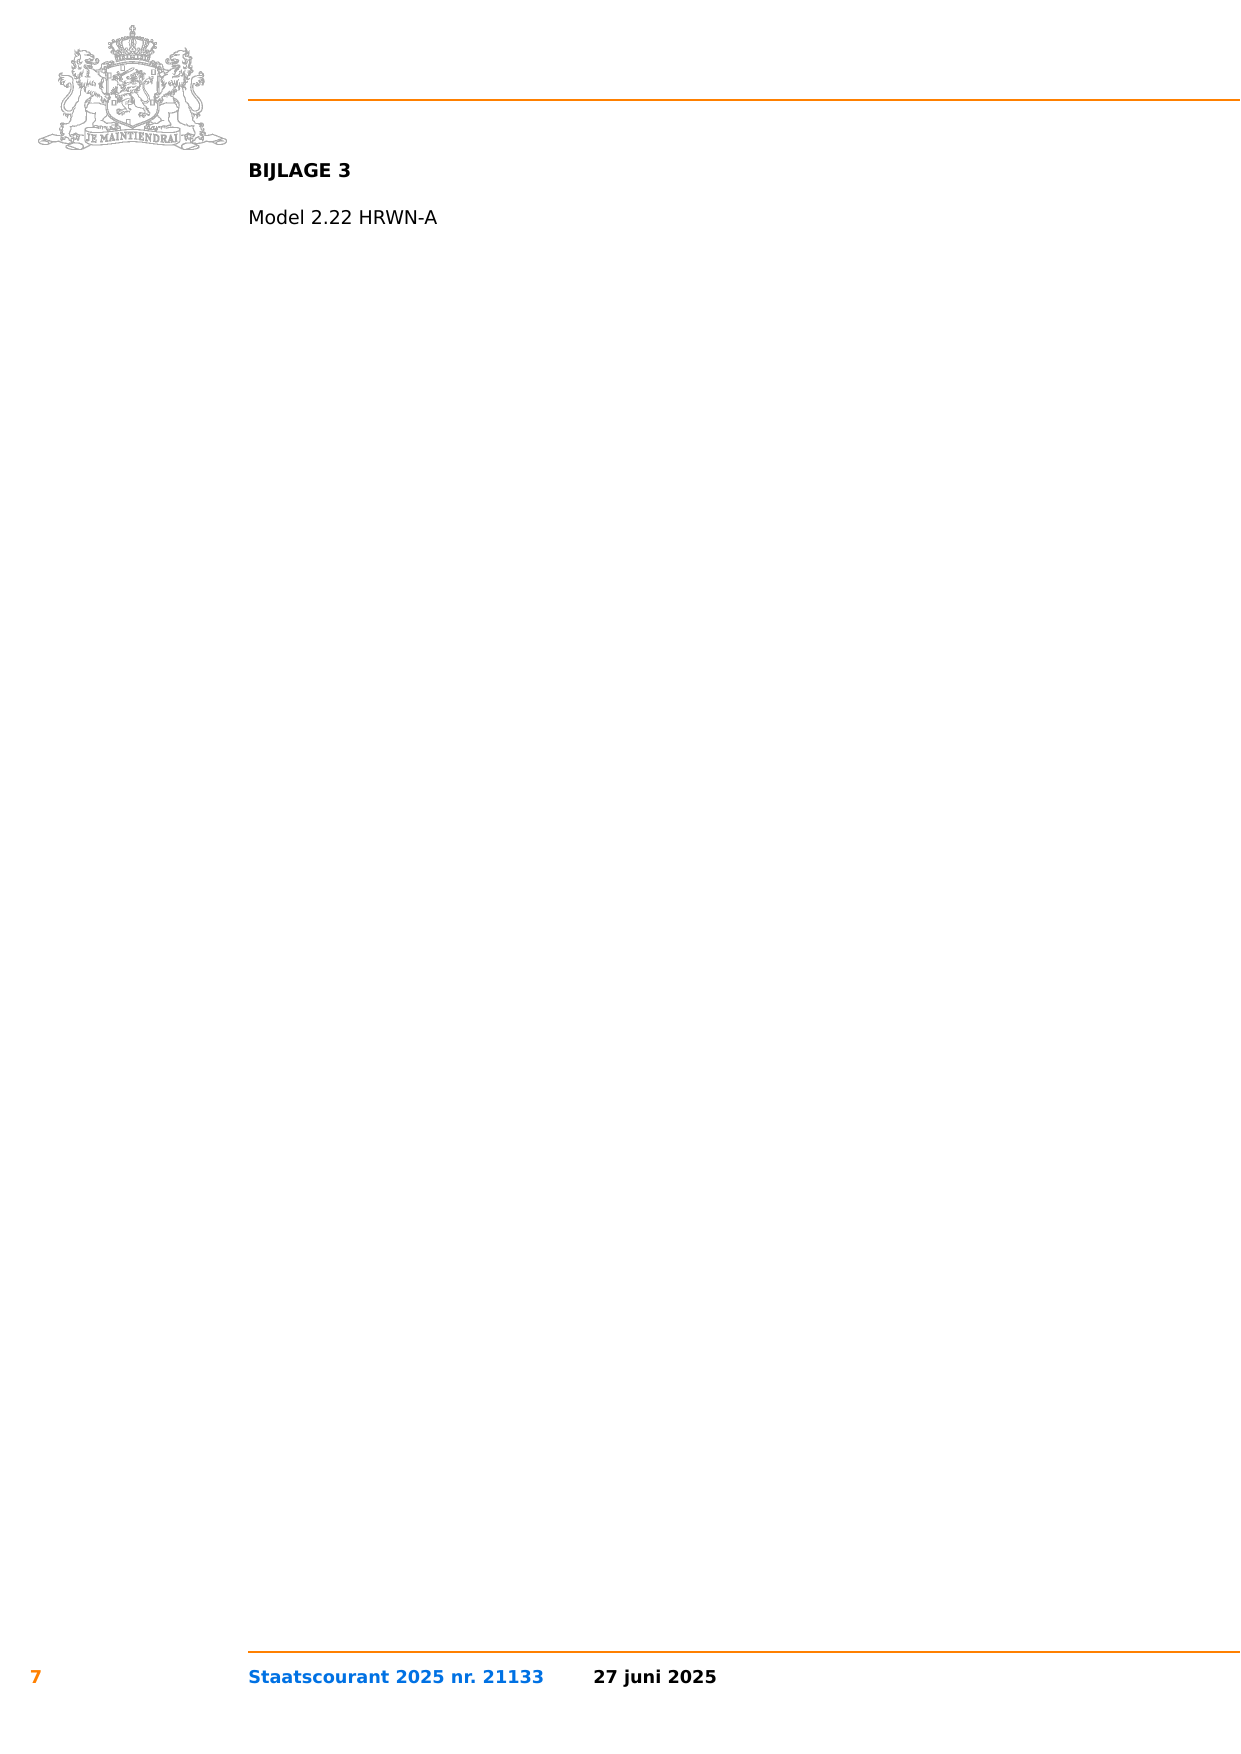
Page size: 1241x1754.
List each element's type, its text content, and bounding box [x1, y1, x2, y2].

text Model 2.22 HRWN-A [248, 207, 1163, 229]
picture [38, 25, 227, 150]
subtitle BIJLAGE 3 [248, 160, 1163, 182]
